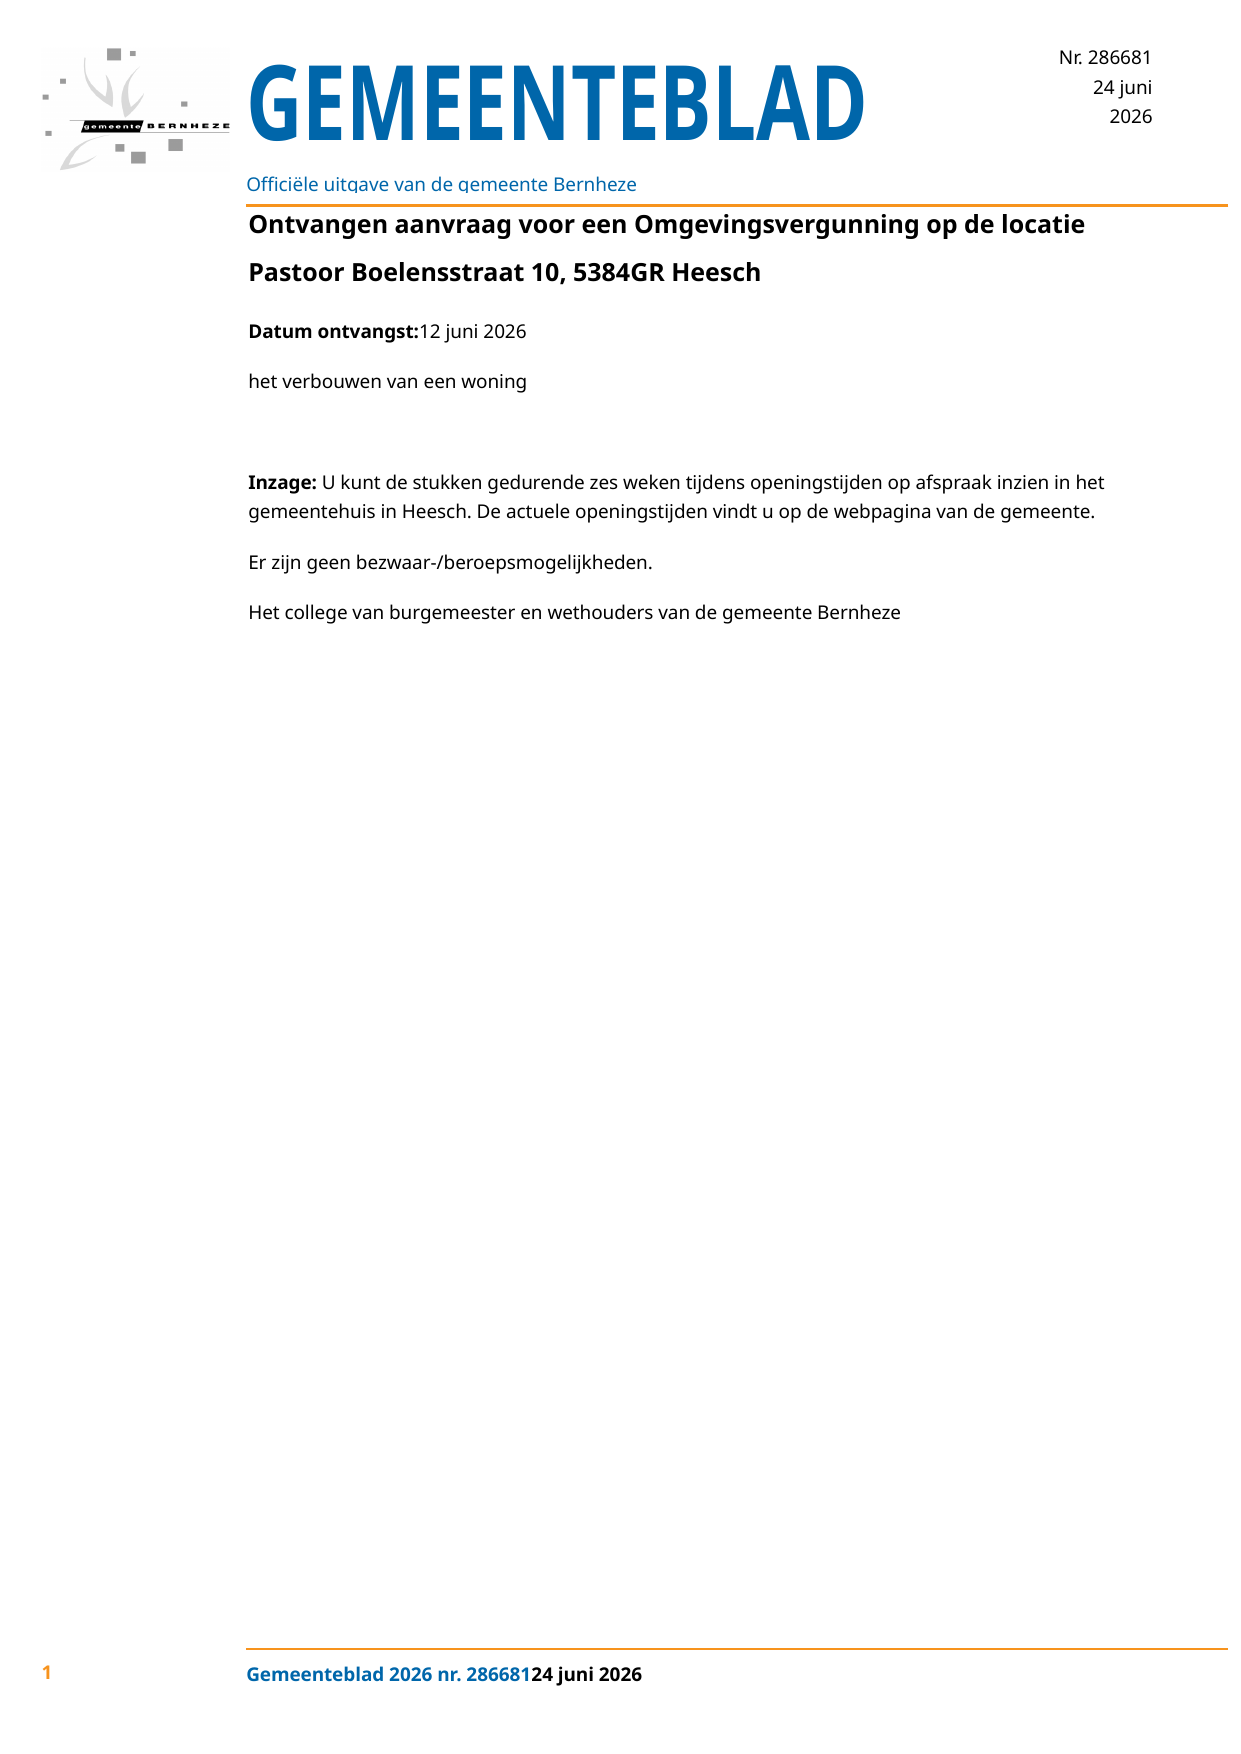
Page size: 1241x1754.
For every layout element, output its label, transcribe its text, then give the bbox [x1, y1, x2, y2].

text Inzage: U kunt de stukken gedurende zes weken tijdens openingstijden op afspraak inzien in het gemeentehuis in Heesch. De actuele openingstijden vindt u op de webpagina van de gemeente. [248, 469, 1152, 524]
text het verbouwen van een woning [248, 368, 1152, 394]
text Ontvangen aanvraag voor een Omgevingsvergunning op de locatie Pastoor Boelensstraat 10, 5384GR Heesch [248, 207, 1152, 288]
text Er zijn geen bezwaar-/beroepsmogelijkheden. [248, 549, 1152, 575]
picture [41, 47, 231, 172]
text Datum ontvangst:12 juni 2026 [248, 318, 1152, 344]
text Het college van burgemeester en wethouders van de gemeente Bernheze [248, 599, 1152, 625]
